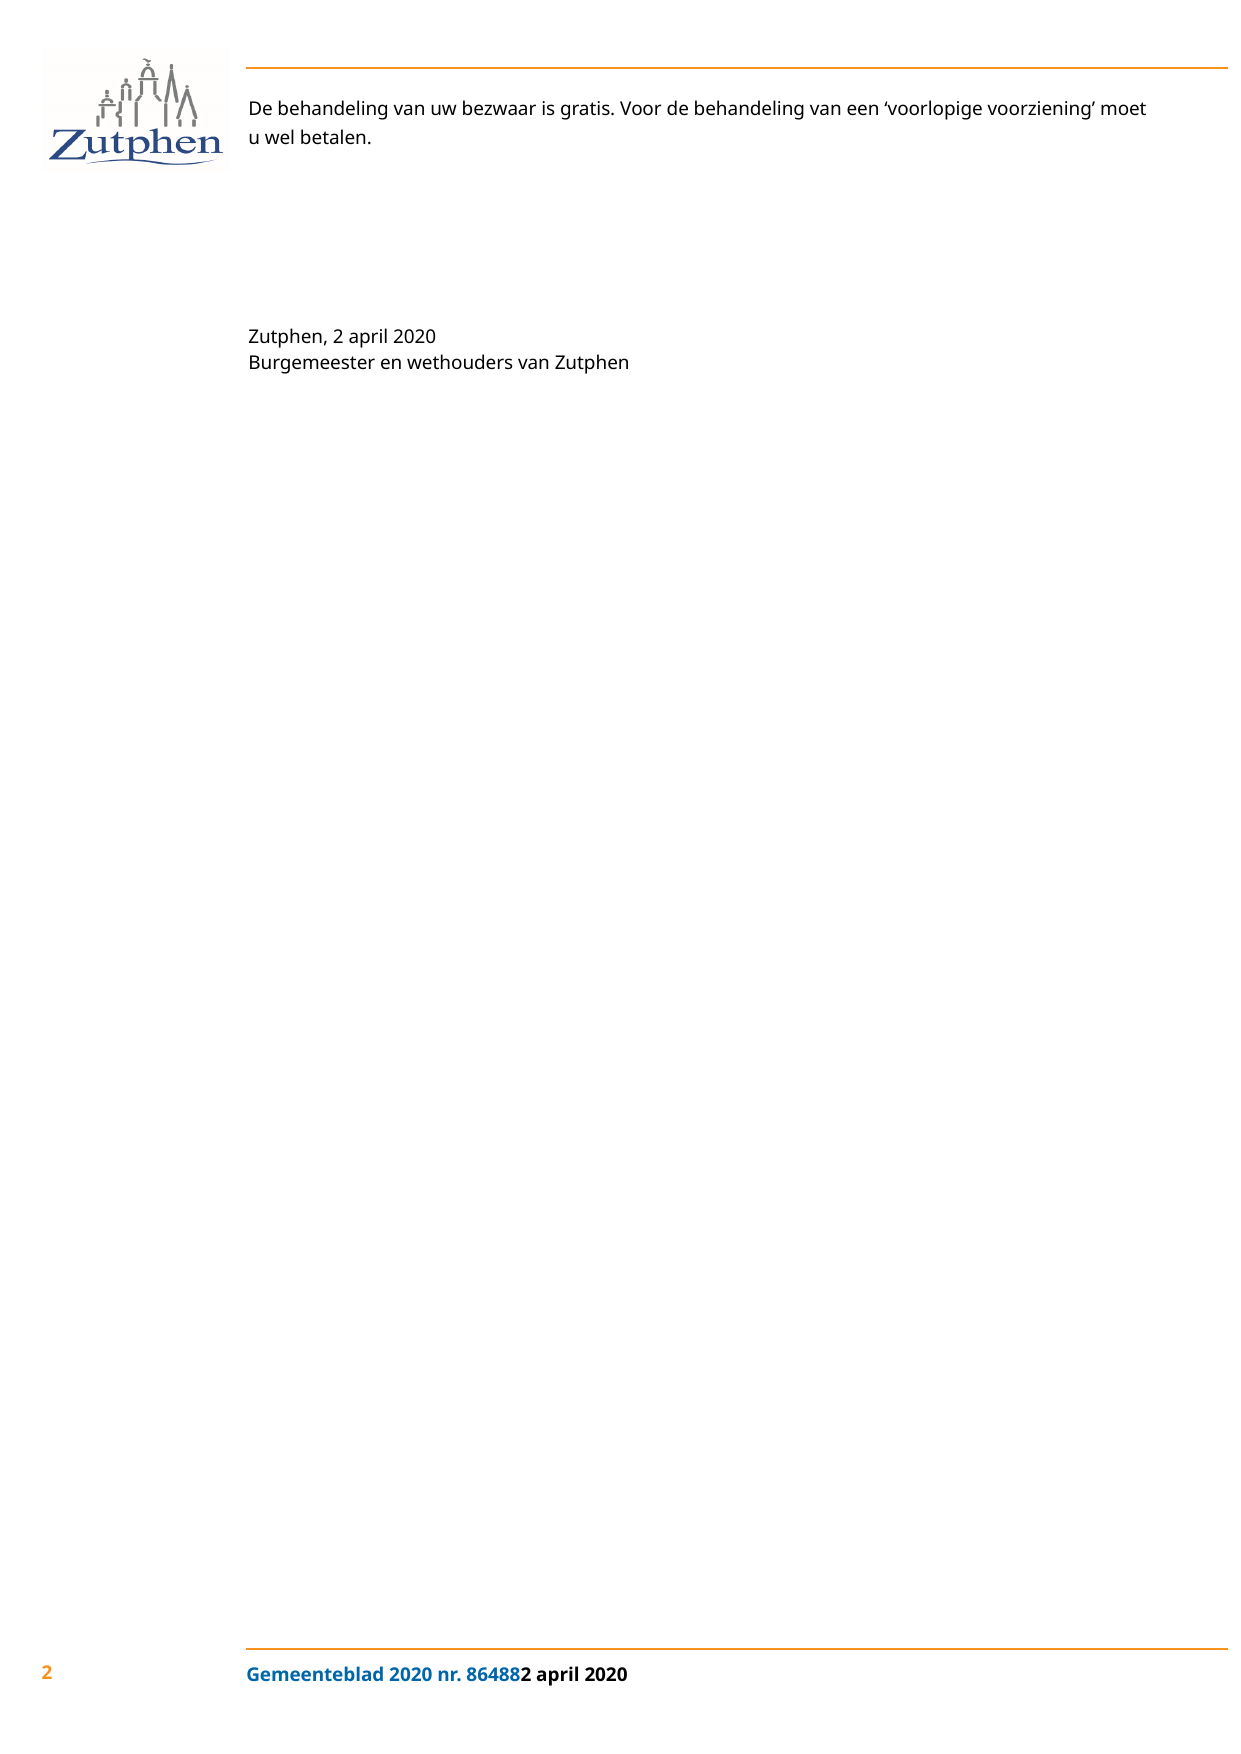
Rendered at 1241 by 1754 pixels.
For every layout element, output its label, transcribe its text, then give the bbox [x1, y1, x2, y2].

text Zutphen, 2 april 2020 [248, 323, 1152, 349]
text Burgemeester en wethouders van Zutphen [248, 349, 1152, 375]
picture [41, 47, 231, 172]
text De behandeling van uw bezwaar is gratis. Voor de behandeling van een ‘voorlopige voorziening’ moet u wel betalen. [248, 95, 1152, 150]
